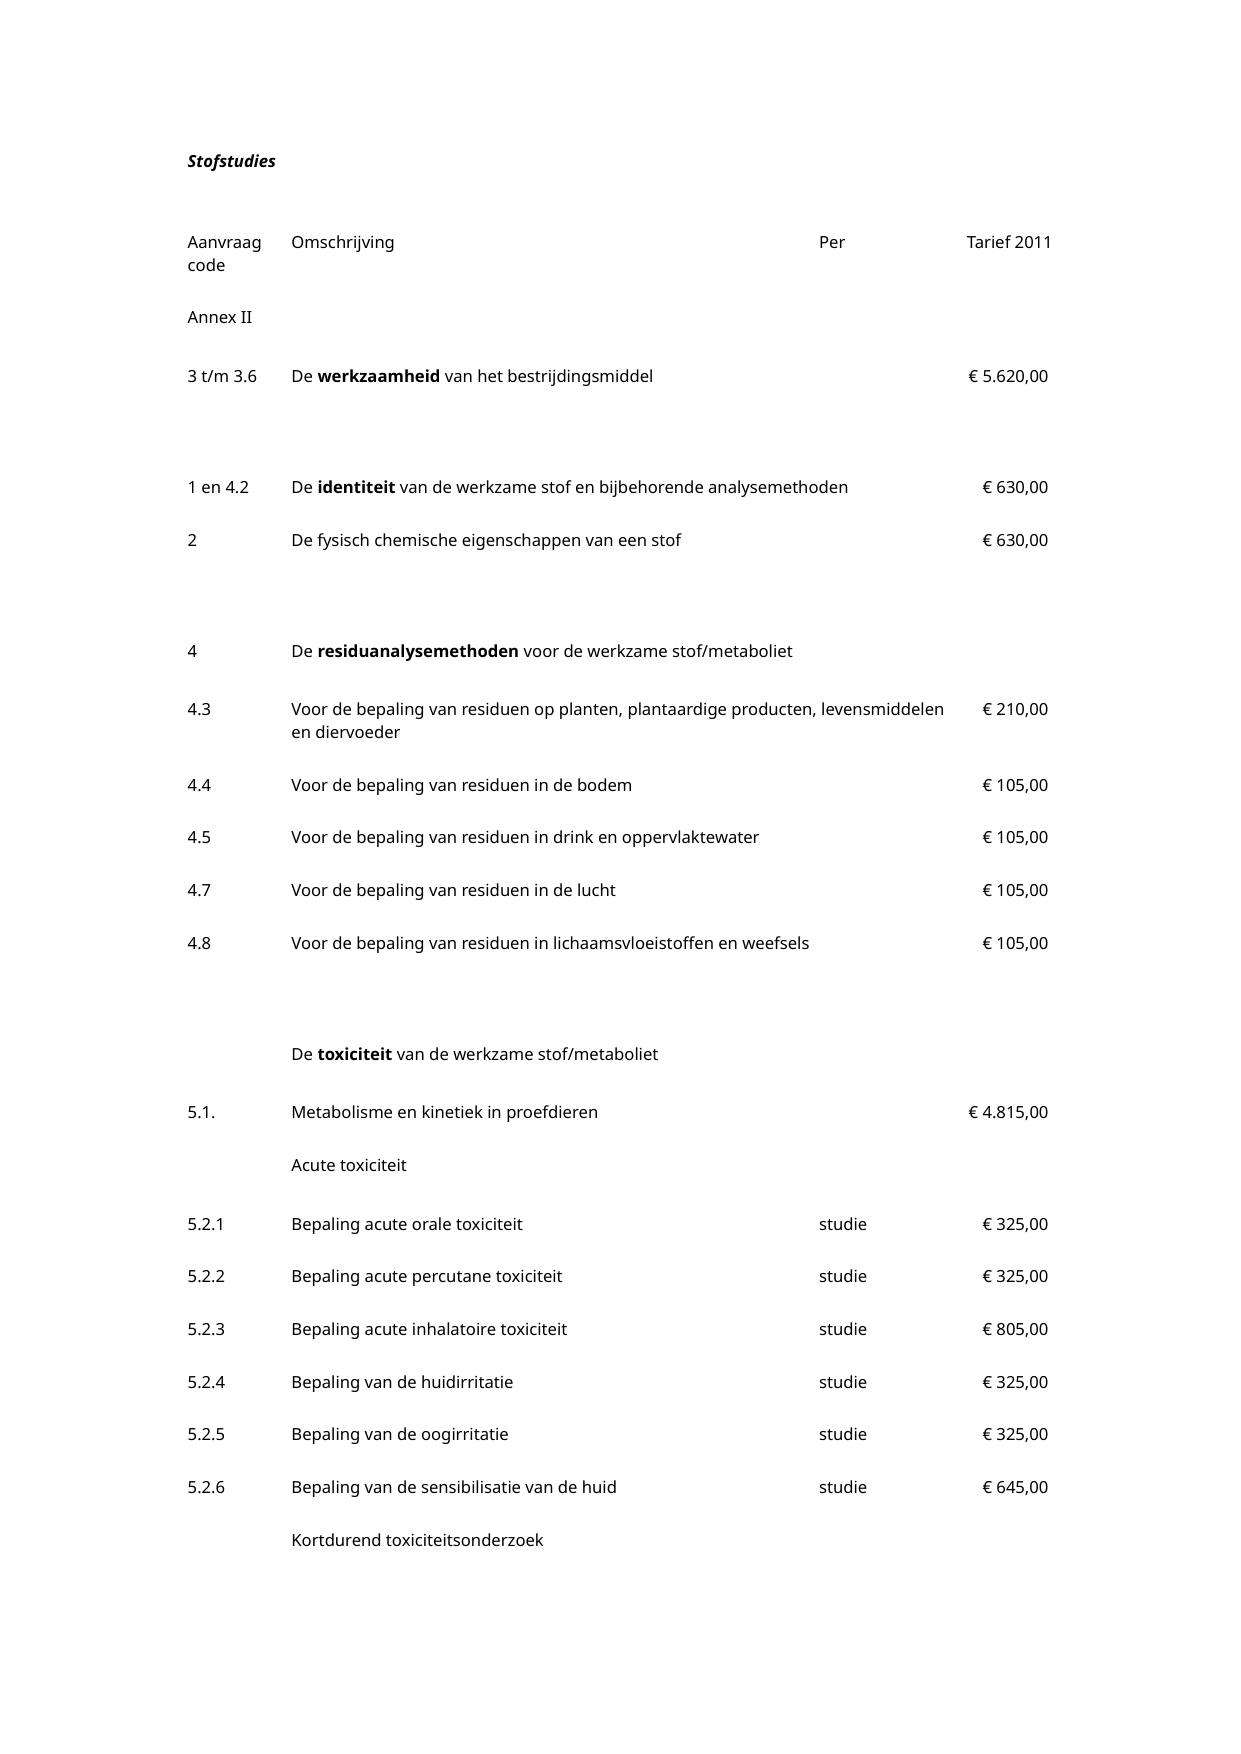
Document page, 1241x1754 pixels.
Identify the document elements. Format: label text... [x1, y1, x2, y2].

table_cell [188, 1154, 291, 1212]
table_cell 4.3 [188, 698, 291, 773]
table_cell € 4.815,00 [949, 1101, 1053, 1154]
table_header Aanvraag code [188, 231, 291, 306]
table_cell 4.8 [188, 931, 291, 984]
table_cell Metabolisme en kinetiek in proefdieren [291, 1101, 949, 1154]
table_header Tarief 2011 [949, 231, 1053, 306]
table_cell studie [819, 1318, 949, 1370]
table_cell studie [819, 1370, 949, 1423]
table_cell € 325,00 [949, 1370, 1053, 1423]
table_cell Voor de bepaling van residuen in de bodem [291, 773, 949, 826]
table_cell Acute toxiciteit [291, 1154, 949, 1212]
table_cell studie [819, 1476, 949, 1528]
table_cell [188, 581, 291, 639]
table_cell € 325,00 [949, 1423, 1053, 1476]
table_cell 4 [188, 640, 291, 698]
table_cell Bepaling acute percutane toxiciteit [291, 1265, 819, 1318]
table_cell [949, 1529, 1053, 1587]
table_cell [188, 1529, 291, 1587]
table_cell € 105,00 [949, 879, 1053, 931]
table_cell [819, 306, 949, 364]
table_cell € 630,00 [949, 528, 1053, 581]
table_cell Bepaling van de oogirritatie [291, 1423, 819, 1476]
table_cell € 325,00 [949, 1212, 1053, 1265]
table_cell 5.2.2 [188, 1265, 291, 1318]
table_cell [819, 984, 949, 1043]
table_cell studie [819, 1265, 949, 1318]
table_cell Voor de bepaling van residuen in de lucht [291, 879, 949, 931]
table_cell [949, 581, 1053, 639]
table_cell [949, 1043, 1053, 1101]
table_cell € 630,00 [949, 476, 1053, 528]
table_cell studie [819, 1212, 949, 1265]
table_cell 3 t/m 3.6 [188, 365, 291, 417]
table_cell 1 en 4.2 [188, 476, 291, 528]
table_cell 5.2.6 [188, 1476, 291, 1528]
table_cell Voor de bepaling van residuen in lichaamsvloeistoffen en weefsels [291, 931, 949, 984]
table_header Per [819, 231, 949, 306]
table_cell Bepaling acute inhalatoire toxiciteit [291, 1318, 819, 1370]
table_cell Kortdurend toxiciteitsonderzoek [291, 1529, 949, 1587]
table_cell € 105,00 [949, 931, 1053, 984]
table_header Omschrijving [291, 231, 819, 306]
table_cell 4.5 [188, 826, 291, 879]
table_cell Bepaling acute orale toxiciteit [291, 1212, 819, 1265]
table_cell € 105,00 [949, 826, 1053, 879]
table_cell 5.2.1 [188, 1212, 291, 1265]
table_cell € 805,00 [949, 1318, 1053, 1370]
table_cell [291, 306, 819, 364]
table_cell € 325,00 [949, 1265, 1053, 1318]
table_cell [188, 417, 291, 476]
table_cell [949, 1154, 1053, 1212]
table_cell [819, 417, 949, 476]
table_cell € 210,00 [949, 698, 1053, 773]
table_cell Annex II [188, 306, 291, 364]
table_cell [291, 581, 819, 639]
table_cell studie [819, 1423, 949, 1476]
table_cell Bepaling van de sensibilisatie van de huid [291, 1476, 819, 1528]
table_cell De toxiciteit van de werkzame stof/metaboliet [291, 1043, 949, 1101]
table_cell € 5.620,00 [949, 365, 1053, 417]
table_cell [188, 984, 291, 1043]
table_cell De werkzaamheid van het bestrijdingsmiddel [291, 365, 949, 417]
table_cell [949, 640, 1053, 698]
table_cell 5.2.4 [188, 1370, 291, 1423]
table_cell 2 [188, 528, 291, 581]
table_cell De fysisch chemische eigenschappen van een stof [291, 528, 949, 581]
table_cell [949, 417, 1053, 476]
table_cell € 645,00 [949, 1476, 1053, 1528]
table_cell Voor de bepaling van residuen op planten, plantaardige producten, levensmiddelen en diervoeder [291, 698, 949, 773]
table_cell Bepaling van de huidirritatie [291, 1370, 819, 1423]
table_cell [188, 1043, 291, 1101]
table_cell De identiteit van de werkzame stof en bijbehorende analysemethoden [291, 476, 949, 528]
table_cell [819, 581, 949, 639]
table_cell 5.2.3 [188, 1318, 291, 1370]
table_cell 4.4 [188, 773, 291, 826]
table_cell [291, 417, 819, 476]
table_cell De residuanalysemethoden voor de werkzame stof/metaboliet [291, 640, 949, 698]
table_cell [949, 306, 1053, 364]
table_cell 5.1. [188, 1101, 291, 1154]
table_cell [949, 984, 1053, 1043]
table_cell 5.2.5 [188, 1423, 291, 1476]
text Stofstudies [187, 150, 1053, 173]
table_cell [291, 984, 819, 1043]
table_cell Voor de bepaling van residuen in drink en oppervlaktewater [291, 826, 949, 879]
table_cell € 105,00 [949, 773, 1053, 826]
table_cell 4.7 [188, 879, 291, 931]
